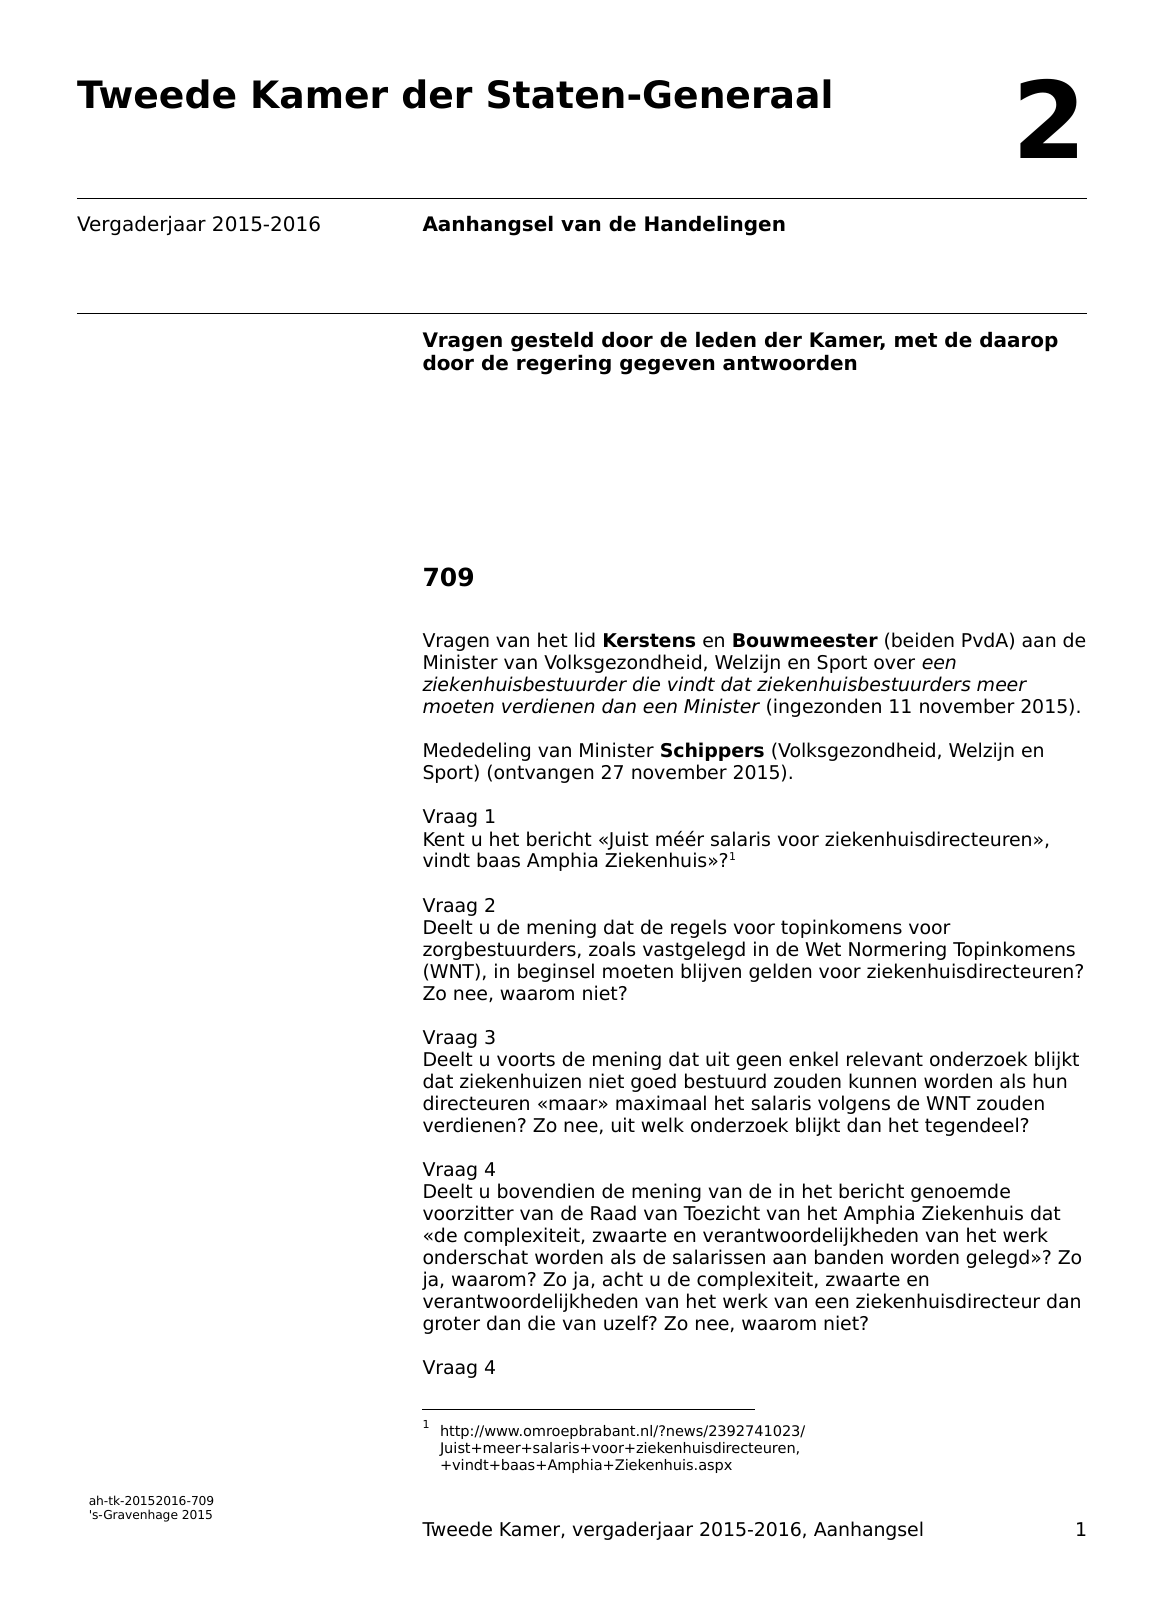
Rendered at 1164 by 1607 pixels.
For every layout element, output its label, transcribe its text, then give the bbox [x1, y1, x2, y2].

table_cell Vragen gesteld door de leden der Kamer, met de daarop door de regering gegeven antwoorden [422, 314, 1087, 375]
text Vraag 4 [422, 1159, 1087, 1181]
table_cell Vergaderjaar 2015-2016 [77, 199, 422, 313]
text 's-Gravenhage 2015 [88, 1508, 323, 1522]
text Vraag 1 [422, 806, 1087, 828]
text Deelt u bovendien de mening van de in het bericht genoemde voorzitter van de Raad van Toezicht van het Amphia Ziekenhuis dat «de complexiteit, zwaarte en verantwoordelijkheden van het werk onderschat worden als de salarissen aan banden worden gelegd»? Zo ja, waarom? Zo ja, acht u de complexiteit, zwaarte en verantwoordelijkheden van het werk van een ziekenhuisdirecteur dan groter dan die van uzelf? Zo nee, waarom niet? [422, 1181, 1087, 1334]
text Kent u het bericht «Juist méér salaris voor ziekenhuisdirecteuren», vindt baas Amphia Ziekenhuis»? [422, 828, 1087, 872]
text 709 [422, 563, 1087, 592]
text Vraag 3 [422, 1027, 1087, 1049]
text Vraag 2 [422, 894, 1087, 917]
table_cell Aanhangsel van de Handelingen [422, 199, 1087, 313]
table_cell [77, 314, 422, 375]
text ah-tk-20152016-709 [88, 1494, 323, 1508]
text http://www.omroepbrabant.nl/?news/2392741023/Juist+meer+salaris+voor+ziekenhuisdirecteuren,+vindt+baas+Amphia+Ziekenhuis.aspx [422, 1418, 1087, 1474]
text Deelt u voorts de mening dat uit geen enkel relevant onderzoek blijkt dat ziekenhuizen niet goed bestuurd zouden kunnen worden als hun directeuren «maar» maximaal het salaris volgens de WNT zouden verdienen? Zo nee, uit welk onderzoek blijkt dan het tegendeel? [422, 1049, 1087, 1137]
table_header 2 [886, 59, 1087, 198]
text Deelt u de mening dat de regels voor topinkomens voor zorgbestuurders, zoals vastgelegd in de Wet Normering Topinkomens (WNT), in beginsel moeten blijven gelden voor ziekenhuisdirecteuren? Zo nee, waarom niet? [422, 917, 1087, 1004]
text Vragen van het lid Kerstens en Bouwmeester (beiden PvdA) aan de Minister van Volksgezondheid, Welzijn en Sport over een ziekenhuisbestuurder die vindt dat ziekenhuisbestuurders meer moeten verdienen dan een Minister (ingezonden 11 november 2015). [422, 630, 1087, 718]
text Vraag 4 [422, 1357, 1087, 1379]
text Mededeling van Minister Schippers (Volksgezondheid, Welzijn en Sport) (ontvangen 27 november 2015). [422, 740, 1087, 784]
table_header Tweede Kamer der Staten-Generaal [77, 59, 886, 198]
